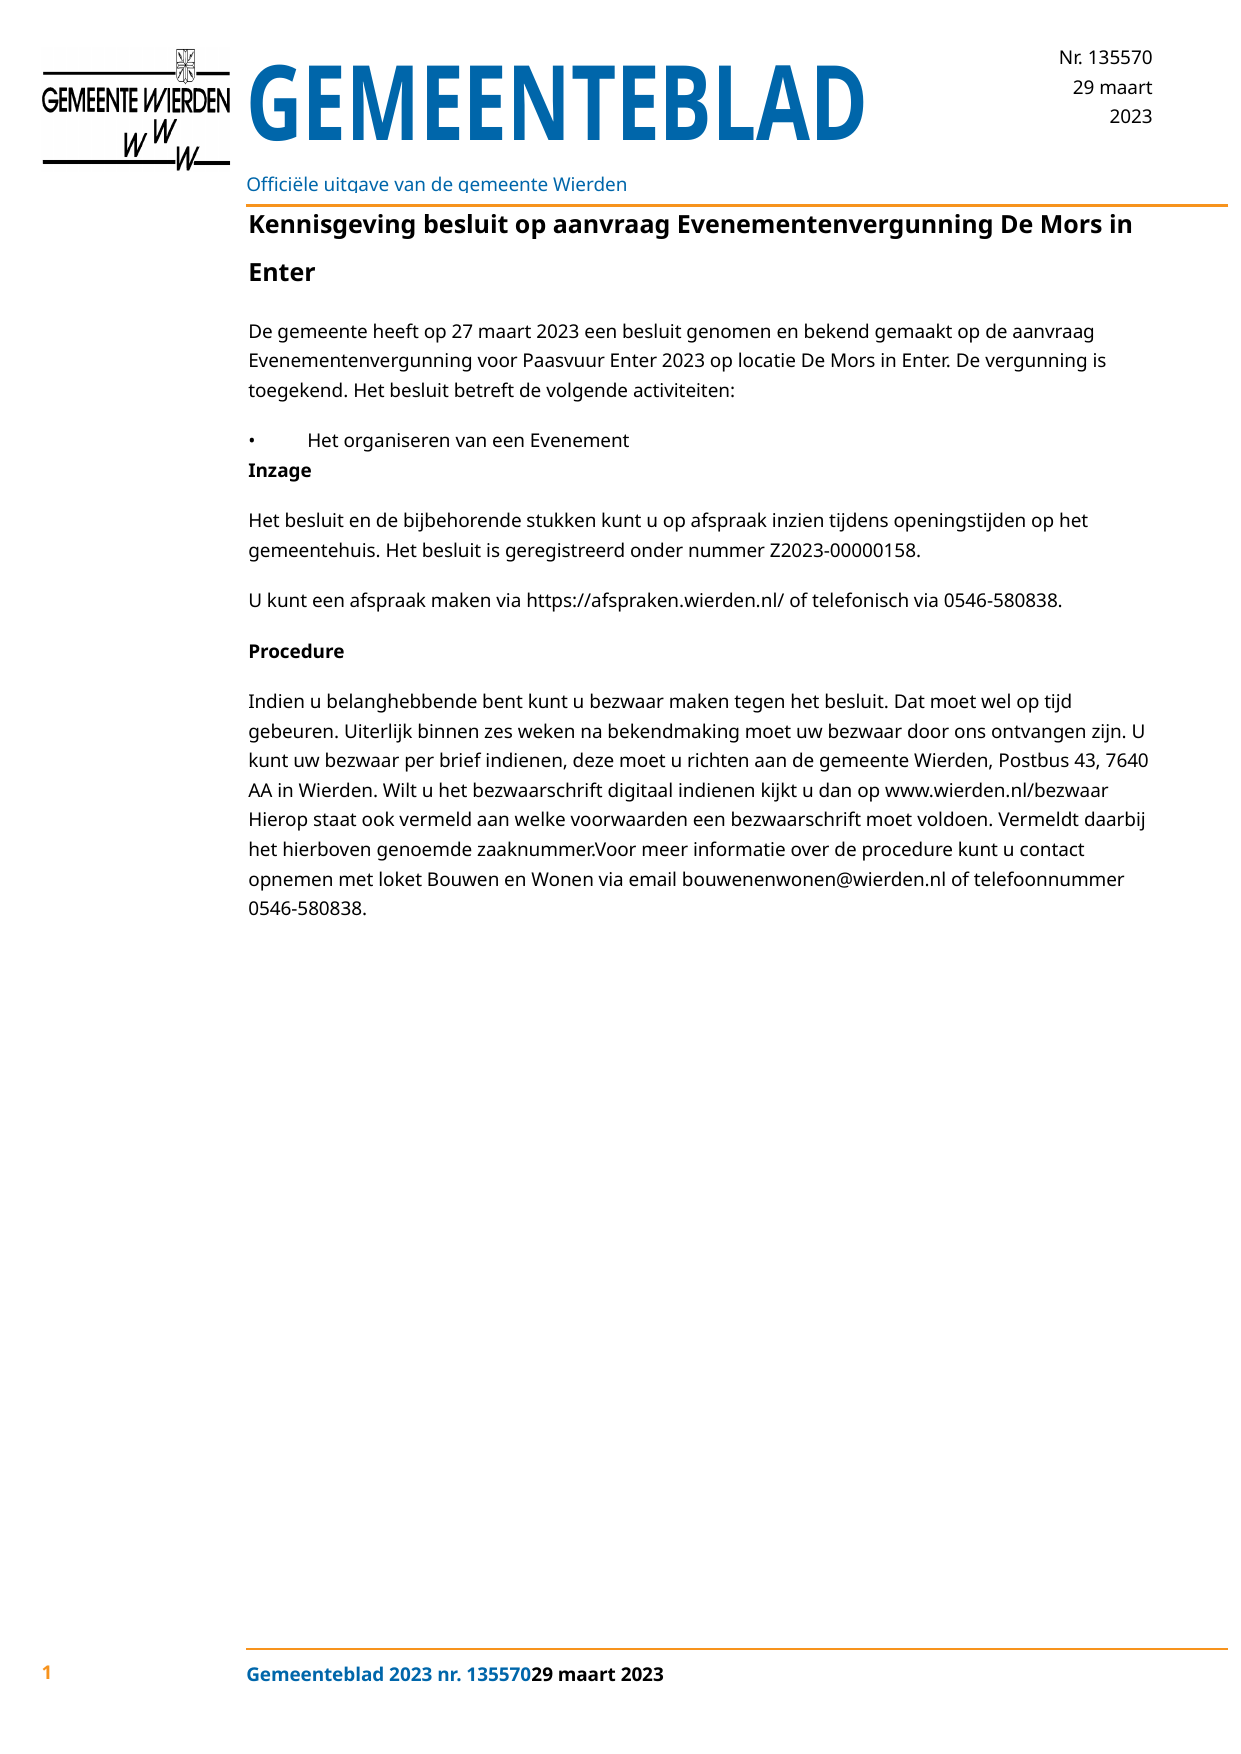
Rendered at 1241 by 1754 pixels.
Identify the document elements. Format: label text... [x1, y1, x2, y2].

text De gemeente heeft op 27 maart 2023 een besluit genomen en bekend gemaakt op de aanvraag Evenementenvergunning voor Paasvuur Enter 2023 op locatie De Mors in Enter. De vergunning is toegekend. Het besluit betreft de volgende activiteiten: [248, 318, 1152, 403]
text Indien u belanghebbende bent kunt u bezwaar maken tegen het besluit. Dat moet wel op tijd gebeuren. Uiterlijk binnen zes weken na bekendmaking moet uw bezwaar door ons ontvangen zijn. U kunt uw bezwaar per brief indienen, deze moet u richten aan de gemeente Wierden, Postbus 43, 7640 AA in Wierden. Wilt u het bezwaarschrift digitaal indienen kijkt u dan op www.wierden.nl/bezwaar Hierop staat ook vermeld aan welke voorwaarden een bezwaarschrift moet voldoen. Vermeldt daarbij het hierboven genoemde zaaknummer.Voor meer informatie over de procedure kunt u contact opnemen met loket Bouwen en Wonen via email bouwenenwonen@wierden.nl of telefoonnummer 0546-580838. [248, 688, 1152, 921]
list Het organiseren van een Evenement [248, 427, 1152, 453]
text Procedure [248, 638, 1152, 664]
text Kennisgeving besluit op aanvraag Evenementenvergunning De Mors in Enter [248, 207, 1152, 288]
text U kunt een afspraak maken via https://afspraken.wierden.nl/ of telefonisch via 0546-580838. [248, 587, 1152, 613]
text Het besluit en de bijbehorende stukken kunt u op afspraak inzien tijdens openingstijden op het gemeentehuis. Het besluit is geregistreerd onder nummer Z2023-00000158. [248, 507, 1152, 563]
picture [41, 47, 231, 172]
text Inzage [248, 457, 1152, 483]
